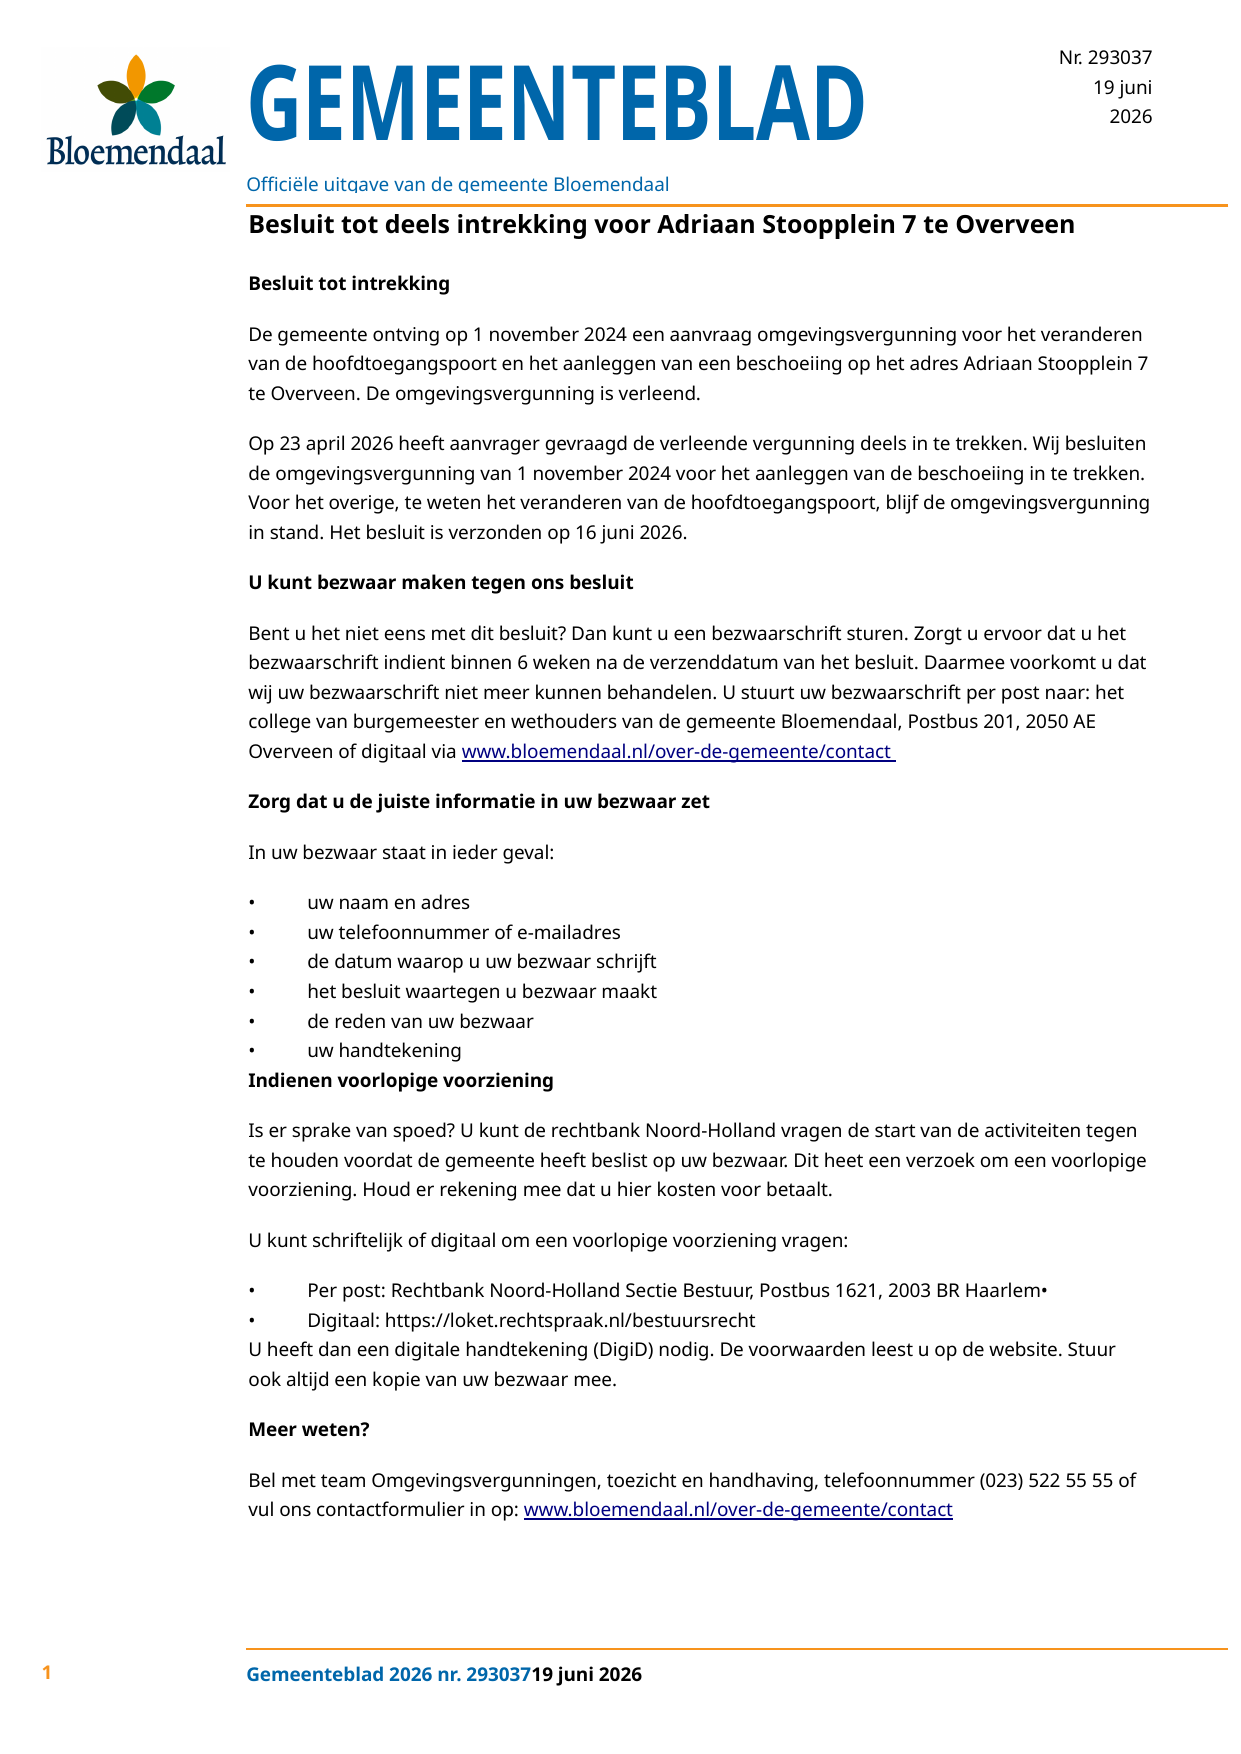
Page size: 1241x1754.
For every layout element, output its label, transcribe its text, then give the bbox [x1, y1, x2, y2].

list de reden van uw bezwaar [248, 1008, 1152, 1033]
text Bent u het niet eens met dit besluit? Dan kunt u een bezwaarschrift sturen. Zorgt u ervoor dat u het bezwaarschrift indient binnen 6 weken na de verzenddatum van het besluit. Daarmee voorkomt u dat wij uw bezwaarschrift niet meer kunnen behandelen. U stuurt uw bezwaarschrift per post naar: het college van burgemeester en wethouders van de gemeente Bloemendaal, Postbus 201, 2050 AE Overveen of digitaal via www.bloemendaal.nl/over-de-gemeente/contact [248, 620, 1152, 764]
text Op 23 april 2026 heeft aanvrager gevraagd de verleende vergunning deels in te trekken. Wij besluiten de omgevingsvergunning van 1 november 2024 voor het aanleggen van de beschoeiing in te trekken. Voor het overige, te weten het veranderen van de hoofdtoegangspoort, blijf de omgevingsvergunning in stand. Het besluit is verzonden op 16 juni 2026. [248, 430, 1152, 545]
list uw telefoonnummer of e-mailadres [248, 919, 1152, 945]
text Is er sprake van spoed? U kunt de rechtbank Noord-Holland vragen de start van de activiteiten tegen te houden voordat de gemeente heeft beslist op uw bezwaar. Dit heet een verzoek om een voorlopige voorziening. Houd er rekening mee dat u hier kosten voor betaalt. [248, 1117, 1152, 1202]
text U heeft dan een digitale handtekening (DigiD) nodig. De voorwaarden leest u op de website. Stuur ook altijd een kopie van uw bezwaar mee. [248, 1337, 1152, 1392]
list uw naam en adres [248, 889, 1152, 915]
text Indienen voorlopige voorziening [248, 1067, 1152, 1093]
list het besluit waartegen u bezwaar maakt [248, 978, 1152, 1004]
text Meer weten? [248, 1417, 1152, 1442]
text De gemeente ontving op 1 november 2024 een aanvraag omgevingsvergunning voor het veranderen van de hoofdtoegangspoort en het aanleggen van een beschoeiing op het adres Adriaan Stoopplein 7 te Overveen. De omgevingsvergunning is verleend. [248, 321, 1152, 406]
list Per post: Rechtbank Noord-Holland Sectie Bestuur, Postbus 1621, 2003 BR Haarlem• [248, 1277, 1152, 1303]
picture [41, 47, 231, 172]
list uw handtekening [248, 1037, 1152, 1063]
text Bel met team Omgevingsvergunningen, toezicht en handhaving, telefoonnummer (023) 522 55 55 of vul ons contactformulier in op: www.bloemendaal.nl/over-de-gemeente/contact [248, 1467, 1152, 1522]
text In uw bezwaar staat in ieder geval: [248, 839, 1152, 865]
list Digitaal: https://loket.rechtspraak.nl/bestuursrecht [248, 1307, 1152, 1333]
text Zorg dat u de juiste informatie in uw bezwaar zet [248, 789, 1152, 814]
list de datum waarop u uw bezwaar schrijft [248, 949, 1152, 974]
text U kunt schriftelijk of digitaal om een voorlopige voorziening vragen: [248, 1227, 1152, 1253]
text Besluit tot deels intrekking voor Adriaan Stoopplein 7 te Overveen [248, 207, 1152, 241]
text U kunt bezwaar maken tegen ons besluit [248, 569, 1152, 595]
text Besluit tot intrekking [248, 270, 1152, 296]
